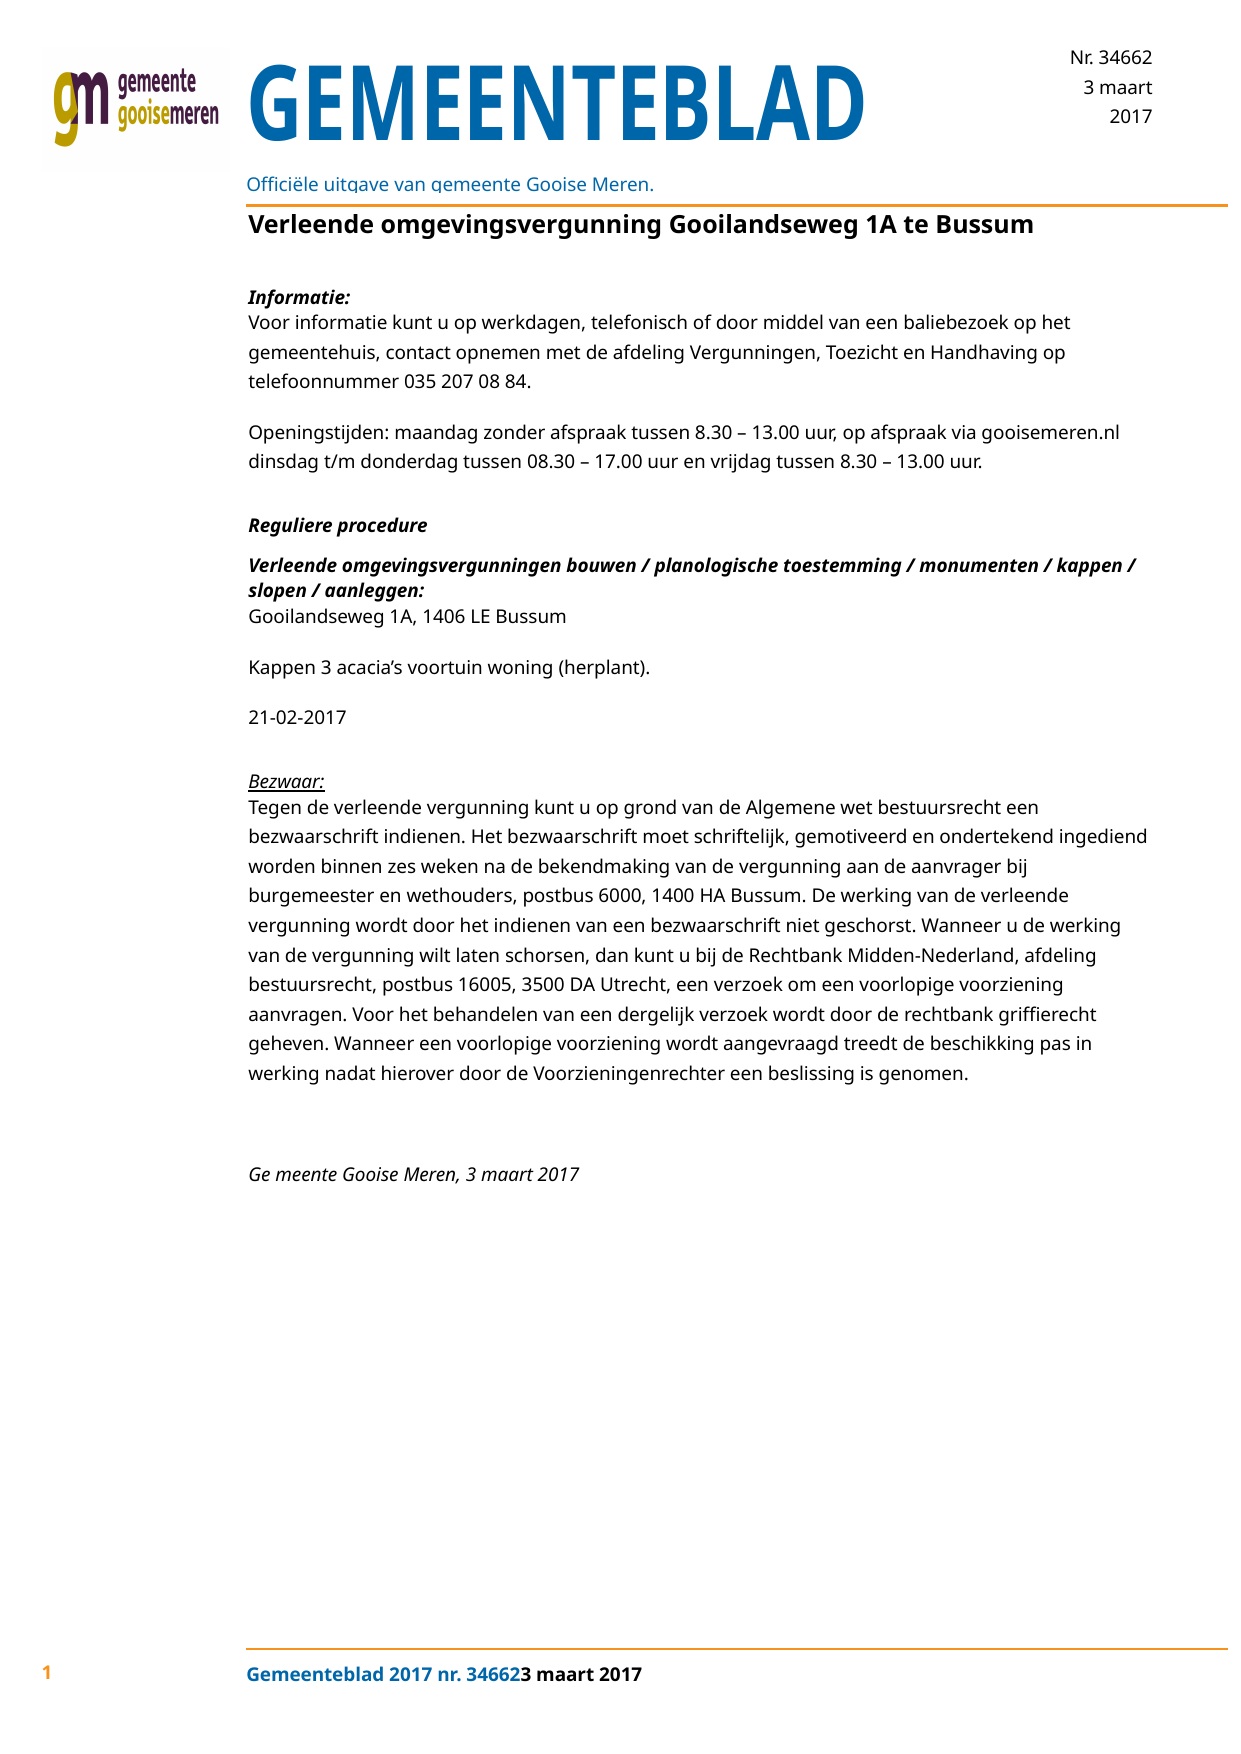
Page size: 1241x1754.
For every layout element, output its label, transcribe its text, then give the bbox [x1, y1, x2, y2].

picture [41, 47, 231, 172]
text Verleende omgevingsvergunning Gooilandseweg 1A te Bussum [248, 207, 1152, 241]
text Voor informatie kunt u op werkdagen, telefonisch of door middel van een baliebezoek op het gemeentehuis, contact opnemen met de afdeling Vergunningen, Toezicht en Handhaving op telefoonnummer 035 207 08 84. [248, 309, 1152, 394]
text Kappen 3 acacia’s voortuin woning (herplant). [248, 654, 1152, 679]
text Verleende omgevingsvergunningen bouwen / planologische toestemming / monumenten / kappen / slopen / aanleggen: [248, 552, 1152, 603]
text Gooilandseweg 1A, 1406 LE Bussum [248, 603, 1152, 629]
text Ge meente Gooise Meren, 3 maart 2017 [248, 1161, 1152, 1187]
text Reguliere procedure [248, 513, 1152, 538]
text Openingstijden: maandag zonder afspraak tussen 8.30 – 13.00 uur, op afspraak via gooisemeren.nl dinsdag t/m donderdag tussen 08.30 – 17.00 uur en vrijdag tussen 8.30 – 13.00 uur. [248, 419, 1152, 474]
text Informatie: [248, 284, 1152, 309]
text 21-02-2017 [248, 704, 1152, 730]
text Tegen de verleende vergunning kunt u op grond van de Algemene wet bestuursrecht een bezwaarschrift indienen. Het bezwaarschrift moet schriftelijk, gemotiveerd en ondertekend ingediend worden binnen zes weken na de bekendmaking van de vergunning aan de aanvrager bij burgemeester en wethouders, postbus 6000, 1400 HA Bussum. De werking van de verleende vergunning wordt door het indienen van een bezwaarschrift niet geschorst. Wanneer u de werking van de vergunning wilt laten schorsen, dan kunt u bij de Rechtbank Midden-Nederland, afdeling bestuursrecht, postbus 16005, 3500 DA Utrecht, een verzoek om een voorlopige voorziening aanvragen. Voor het behandelen van een dergelijk verzoek wordt door de rechtbank griffierecht geheven. Wanneer een voorlopige voorziening wordt aangevraagd treedt de beschikking pas in werking nadat hierover door de Voorzieningenrechter een beslissing is genomen. [248, 794, 1152, 1086]
text Bezwaar: [248, 768, 1152, 794]
